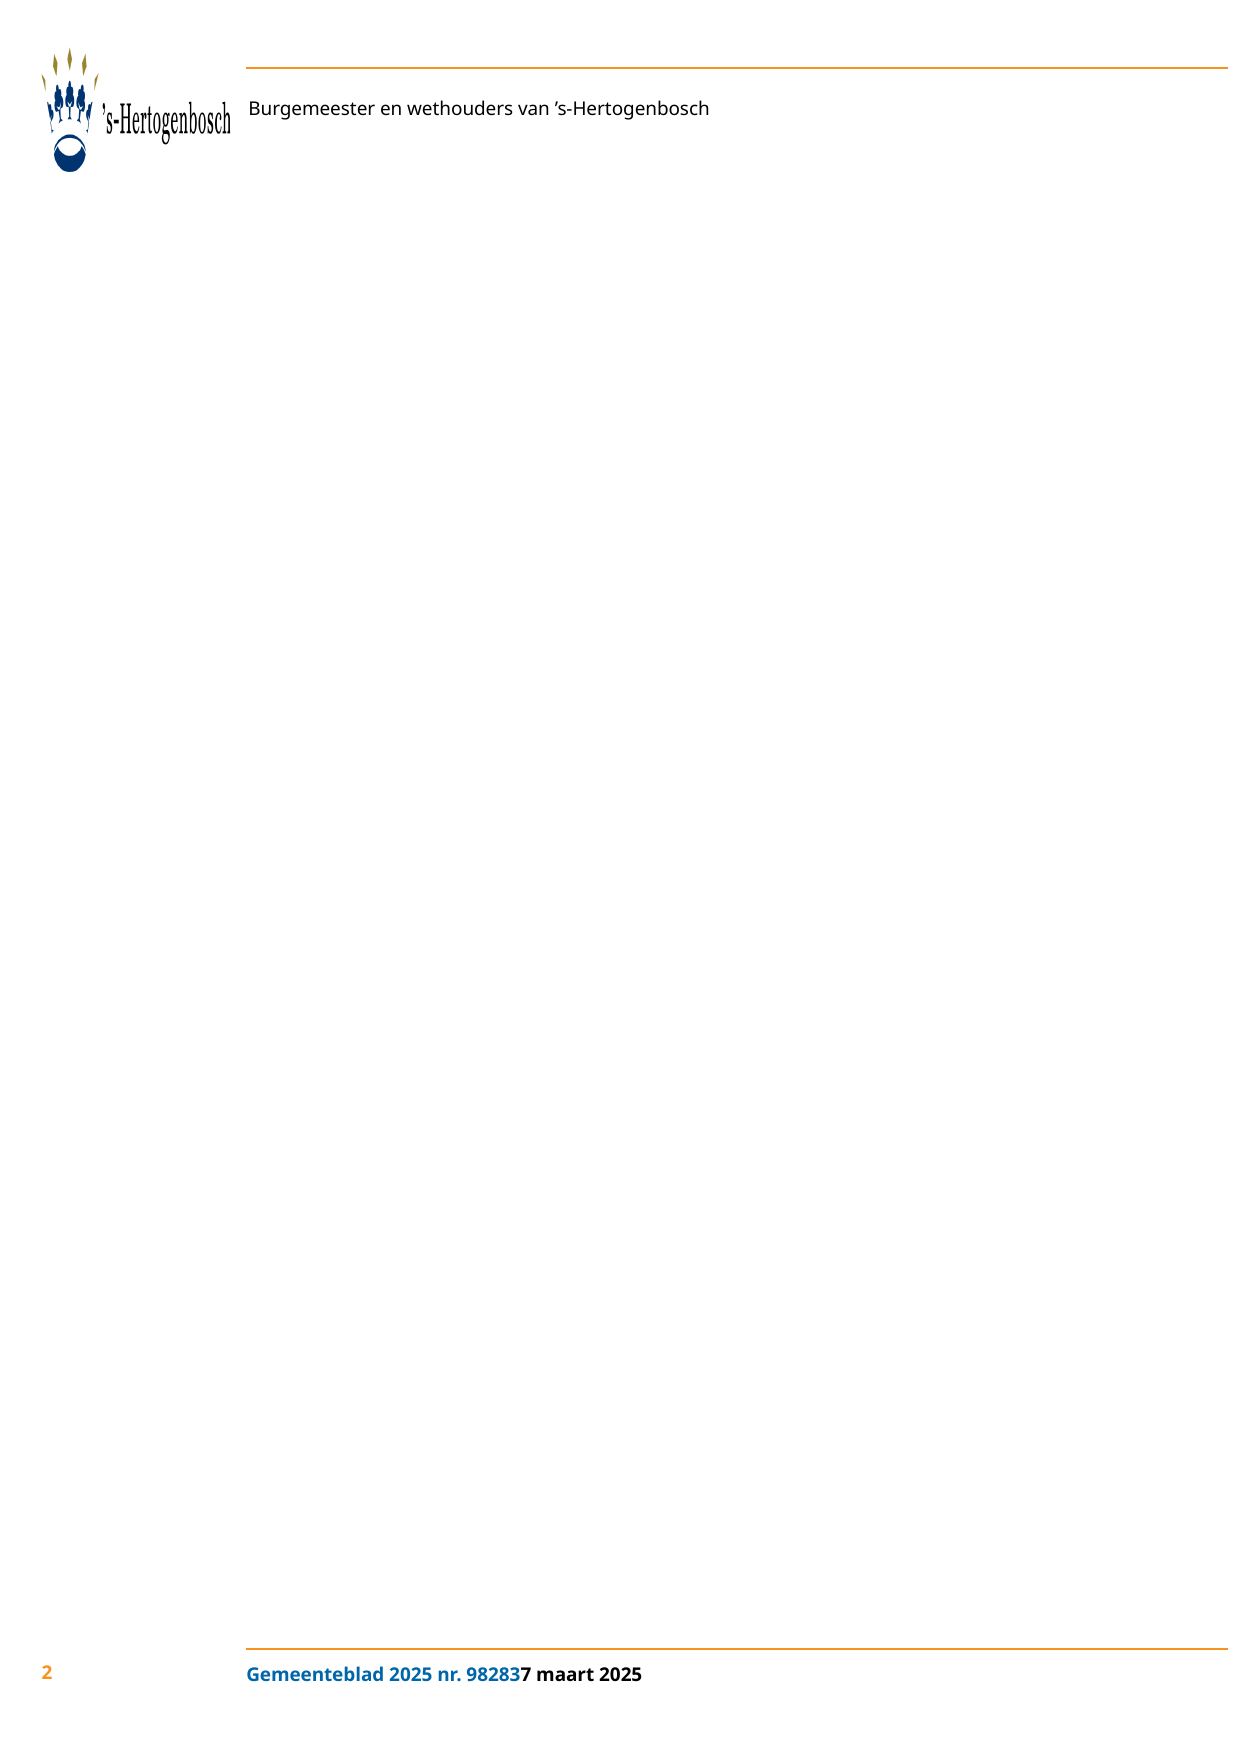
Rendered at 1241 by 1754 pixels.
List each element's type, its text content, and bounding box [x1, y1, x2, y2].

text Burgemeester en wethouders van ’s-Hertogenbosch [248, 95, 1152, 121]
picture [41, 47, 231, 172]
